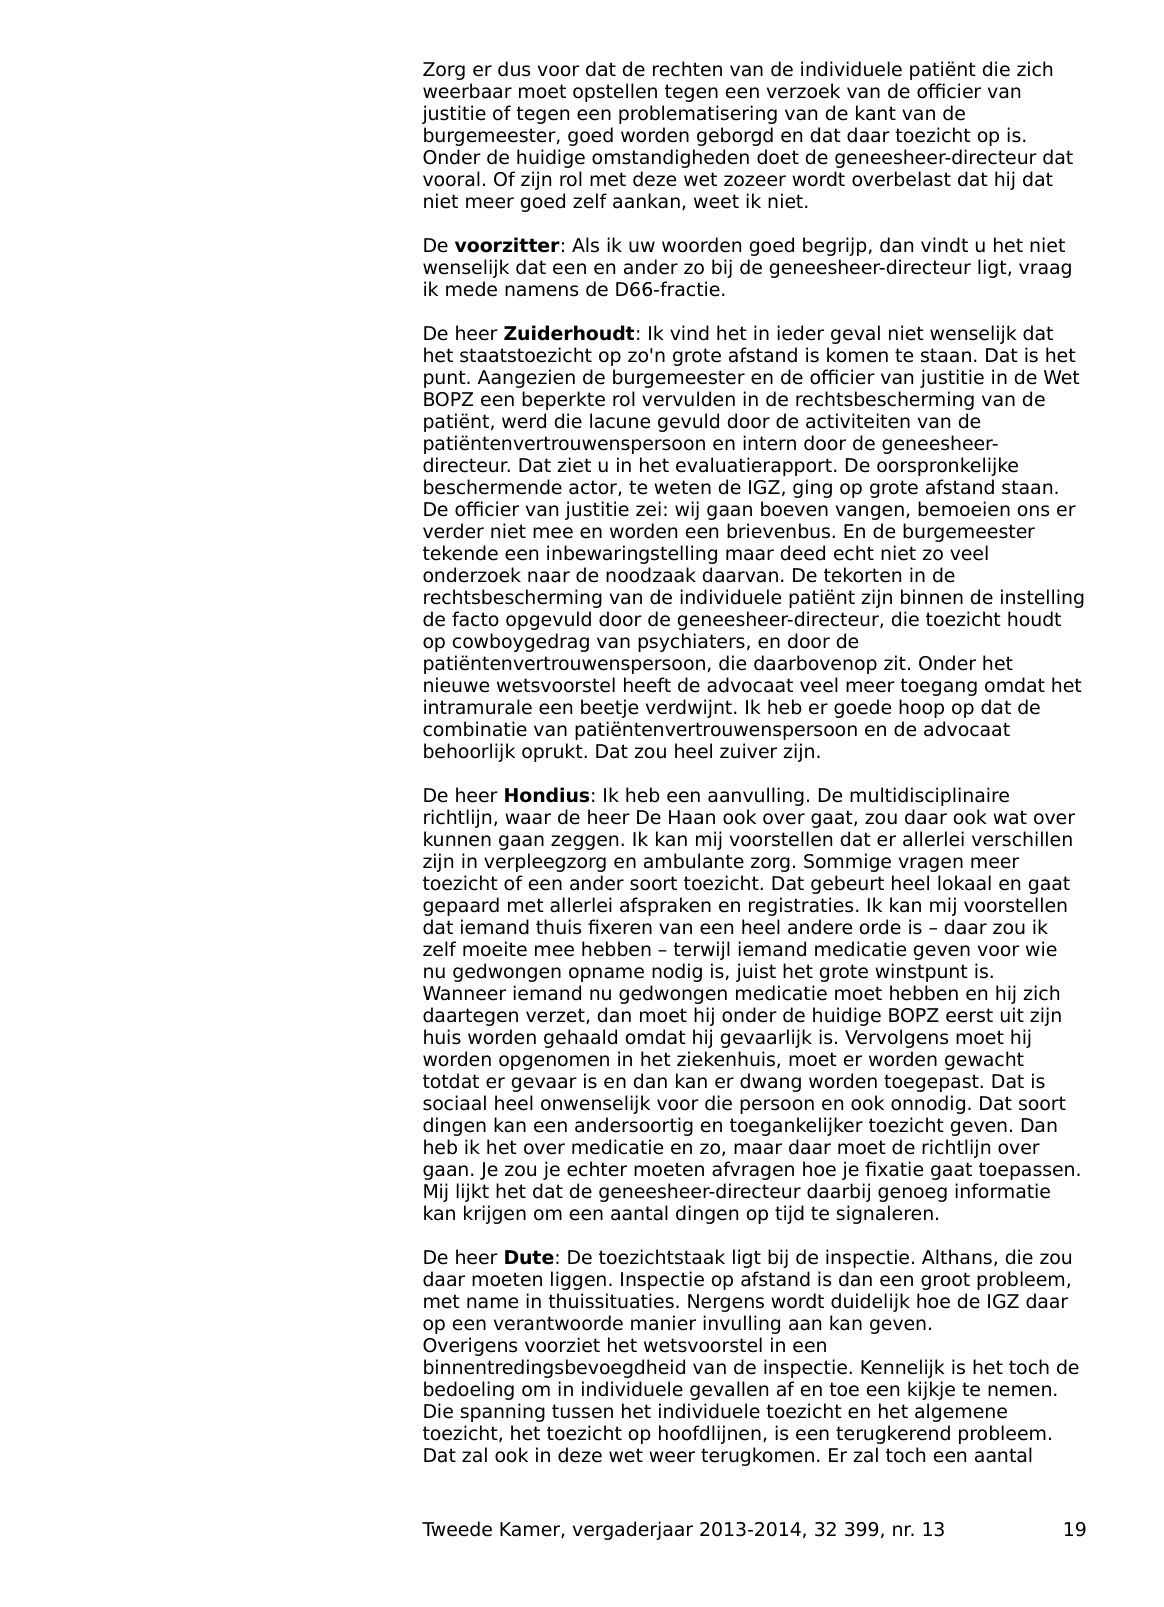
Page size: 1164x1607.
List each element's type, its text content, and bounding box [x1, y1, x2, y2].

text De voorzitter: Als ik uw woorden goed begrijp, dan vindt u het niet wenselijk dat een en ander zo bij de geneesheer-directeur ligt, vraag ik mede namens de D66-fractie. [422, 235, 1087, 301]
text De heer Zuiderhoudt: Ik vind het in ieder geval niet wenselijk dat het staatstoezicht op zo'n grote afstand is komen te staan. Dat is het punt. Aangezien de burgemeester en de officier van justitie in de Wet BOPZ een beperkte rol vervulden in de rechtsbescherming van de patiënt, werd die lacune gevuld door de activiteiten van de patiëntenvertrouwenspersoon en intern door de geneesheer-directeur. Dat ziet u in het evaluatierapport. De oorspronkelijke beschermende actor, te weten de IGZ, ging op grote afstand staan. De officier van justitie zei: wij gaan boeven vangen, bemoeien ons er verder niet mee en worden een brievenbus. En de burgemeester tekende een inbewaringstelling maar deed echt niet zo veel onderzoek naar de noodzaak daarvan. De tekorten in de rechtsbescherming van de individuele patiënt zijn binnen de instelling de facto opgevuld door de geneesheer-directeur, die toezicht houdt op cowboygedrag van psychiaters, en door de patiëntenvertrouwenspersoon, die daarbovenop zit. Onder het nieuwe wetsvoorstel heeft de advocaat veel meer toegang omdat het intramurale een beetje verdwijnt. Ik heb er goede hoop op dat de combinatie van patiëntenvertrouwenspersoon en de advocaat behoorlijk oprukt. Dat zou heel zuiver zijn. [422, 323, 1087, 763]
text Zorg er dus voor dat de rechten van de individuele patiënt die zich weerbaar moet opstellen tegen een verzoek van de officier van justitie of tegen een problematisering van de kant van de burgemeester, goed worden geborgd en dat daar toezicht op is. Onder de huidige omstandigheden doet de geneesheer-directeur dat vooral. Of zijn rol met deze wet zozeer wordt overbelast dat hij dat niet meer goed zelf aankan, weet ik niet. [422, 59, 1087, 213]
text Wanneer iemand nu gedwongen medicatie moet hebben en hij zich daartegen verzet, dan moet hij onder de huidige BOPZ eerst uit zijn huis worden gehaald omdat hij gevaarlijk is. Vervolgens moet hij worden opgenomen in het ziekenhuis, moet er worden gewacht totdat er gevaar is en dan kan er dwang worden toegepast. Dat is sociaal heel onwenselijk voor die persoon en ook onnodig. Dat soort dingen kan een andersoortig en toegankelijker toezicht geven. Dan heb ik het over medicatie en zo, maar daar moet de richtlijn over gaan. Je zou je echter moeten afvragen hoe je fixatie gaat toepassen. Mij lijkt het dat de geneesheer-directeur daarbij genoeg informatie kan krijgen om een aantal dingen op tijd te signaleren. [422, 983, 1087, 1224]
text Overigens voorziet het wetsvoorstel in een binnentredingsbevoegdheid van de inspectie. Kennelijk is het toch de bedoeling om in individuele gevallen af en toe een kijkje te nemen. Die spanning tussen het individuele toezicht en het algemene toezicht, het toezicht op hoofdlijnen, is een terugkerend probleem. Dat zal ook in deze wet weer terugkomen. Er zal toch een aantal [422, 1335, 1087, 1467]
text De heer Dute: De toezichtstaak ligt bij de inspectie. Althans, die zou daar moeten liggen. Inspectie op afstand is dan een groot probleem, met name in thuissituaties. Nergens wordt duidelijk hoe de IGZ daar op een verantwoorde manier invulling aan kan geven. [422, 1247, 1087, 1335]
text De heer Hondius: Ik heb een aanvulling. De multidisciplinaire richtlijn, waar de heer De Haan ook over gaat, zou daar ook wat over kunnen gaan zeggen. Ik kan mij voorstellen dat er allerlei verschillen zijn in verpleegzorg en ambulante zorg. Sommige vragen meer toezicht of een ander soort toezicht. Dat gebeurt heel lokaal en gaat gepaard met allerlei afspraken en registraties. Ik kan mij voorstellen dat iemand thuis fixeren van een heel andere orde is – daar zou ik zelf moeite mee hebben – terwijl iemand medicatie geven voor wie nu gedwongen opname nodig is, juist het grote winstpunt is. [422, 785, 1087, 983]
